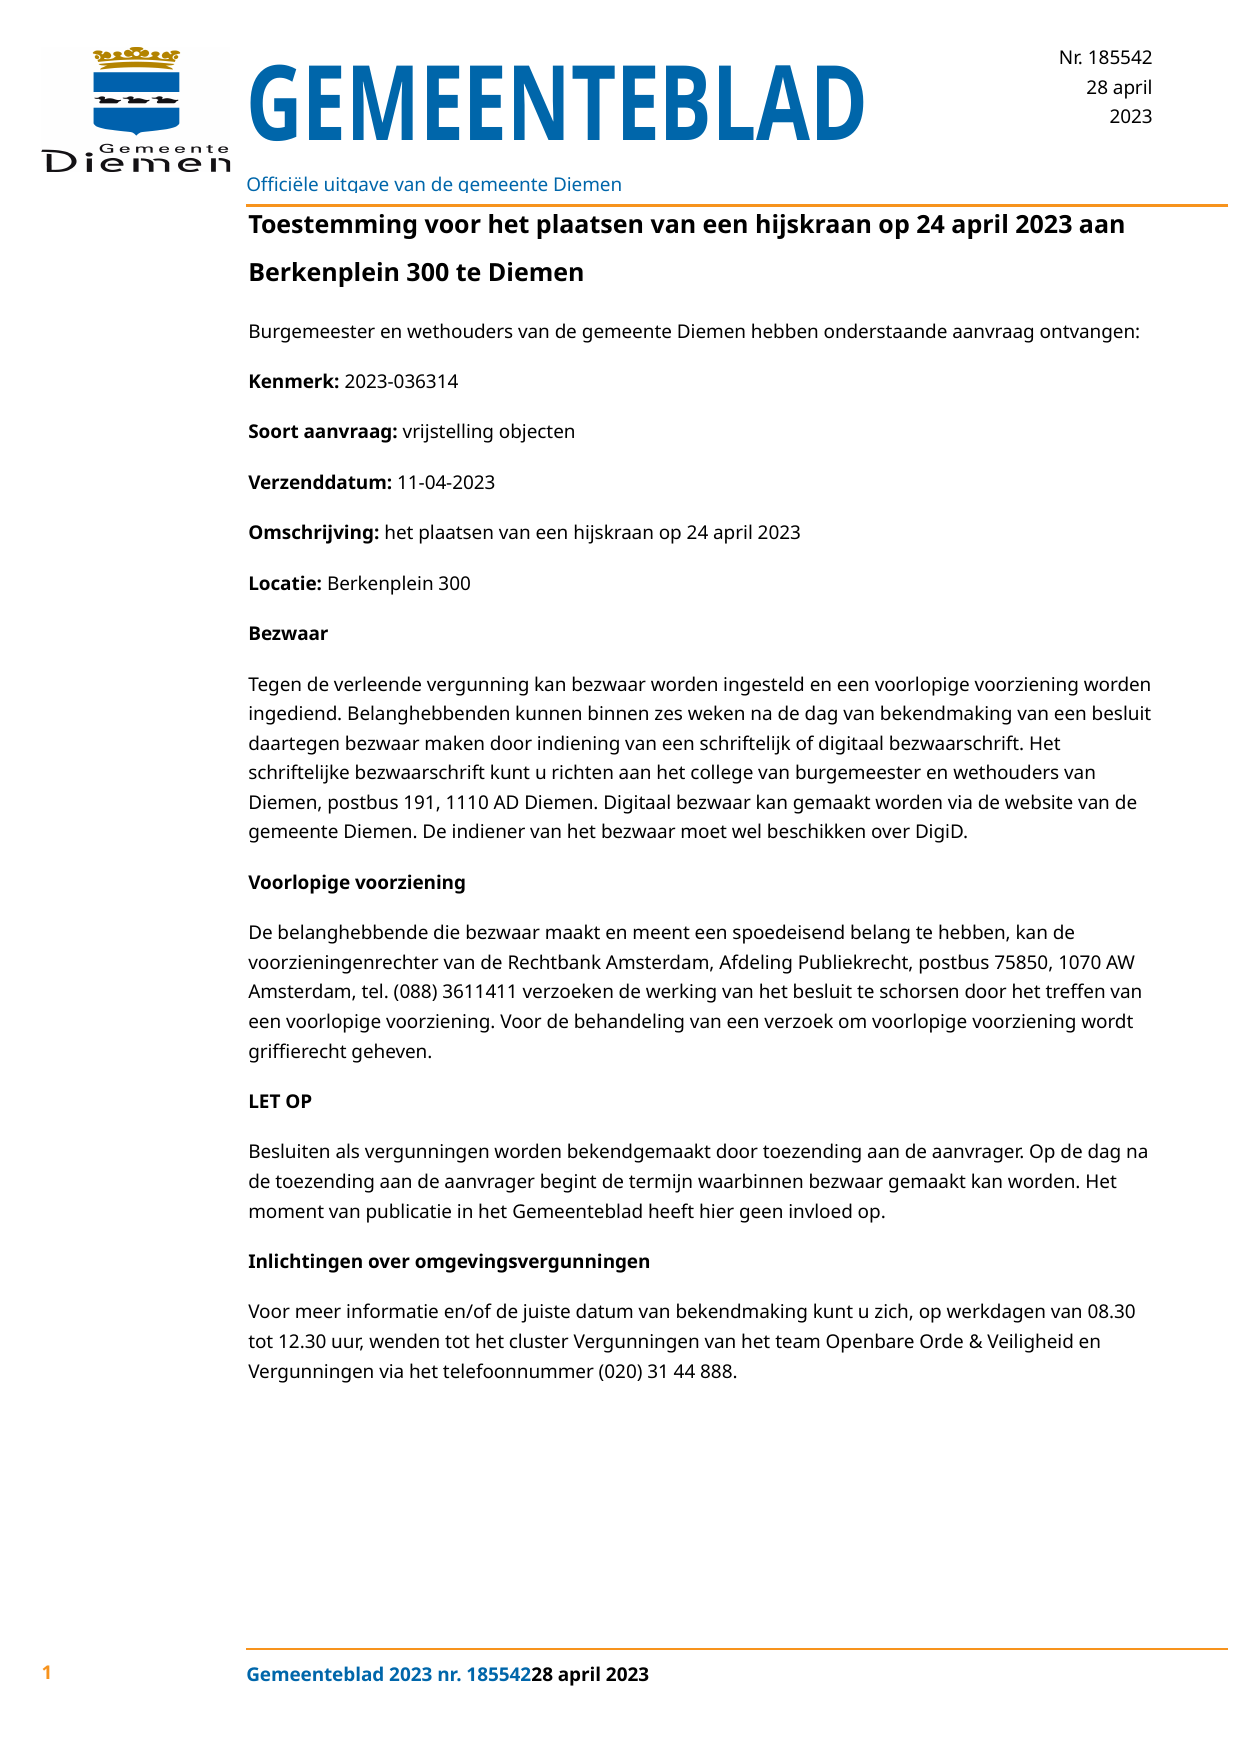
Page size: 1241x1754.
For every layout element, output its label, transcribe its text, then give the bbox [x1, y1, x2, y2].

text Soort aanvraag: vrijstelling objecten [248, 419, 1152, 444]
text Toestemming voor het plaatsen van een hijskraan op 24 april 2023 aan Berkenplein 300 te Diemen [248, 207, 1152, 288]
text LET OP [248, 1088, 1152, 1114]
picture [41, 47, 231, 172]
text Burgemeester en wethouders van de gemeente Diemen hebben onderstaande aanvraag ontvangen: [248, 318, 1152, 344]
text Verzenddatum: 11-04-2023 [248, 469, 1152, 495]
text Tegen de verleende vergunning kan bezwaar worden ingesteld en een voorlopige voorziening worden ingediend. Belanghebbenden kunnen binnen zes weken na de dag van bekendmaking van een besluit daartegen bezwaar maken door indiening van een schriftelijk of digitaal bezwaarschrift. Het schriftelijke bezwaarschrift kunt u richten aan het college van burgemeester en wethouders van Diemen, postbus 191, 1110 AD Diemen. Digitaal bezwaar kan gemaakt worden via de website van de gemeente Diemen. De indiener van het bezwaar moet wel beschikken over DigiD. [248, 671, 1152, 844]
text De belanghebbende die bezwaar maakt en meent een spoedeisend belang te hebben, kan de voorzieningenrechter van de Rechtbank Amsterdam, Afdeling Publiekrecht, postbus 75850, 1070 AW Amsterdam, tel. (088) 3611411 verzoeken de werking van het besluit te schorsen door het treffen van een voorlopige voorziening. Voor de behandeling van een verzoek om voorlopige voorziening wordt griffierecht geheven. [248, 919, 1152, 1064]
text Inlichtingen over omgevingsvergunningen [248, 1248, 1152, 1274]
text Kenmerk: 2023-036314 [248, 368, 1152, 394]
text Besluiten als vergunningen worden bekendgemaakt door toezending aan de aanvrager. Op de dag na de toezending aan de aanvrager begint de termijn waarbinnen bezwaar gemaakt kan worden. Het moment van publicatie in het Gemeenteblad heeft hier geen invloed op. [248, 1139, 1152, 1224]
text Locatie: Berkenplein 300 [248, 570, 1152, 596]
text Voor meer informatie en/of de juiste datum van bekendmaking kunt u zich, op werkdagen van 08.30 tot 12.30 uur, wenden tot het cluster Vergunningen van het team Openbare Orde & Veiligheid en Vergunningen via het telefoonnummer (020) 31 44 888. [248, 1299, 1152, 1384]
text Omschrijving: het plaatsen van een hijskraan op 24 april 2023 [248, 519, 1152, 545]
text Voorlopige voorziening [248, 869, 1152, 895]
text Bezwaar [248, 620, 1152, 646]
